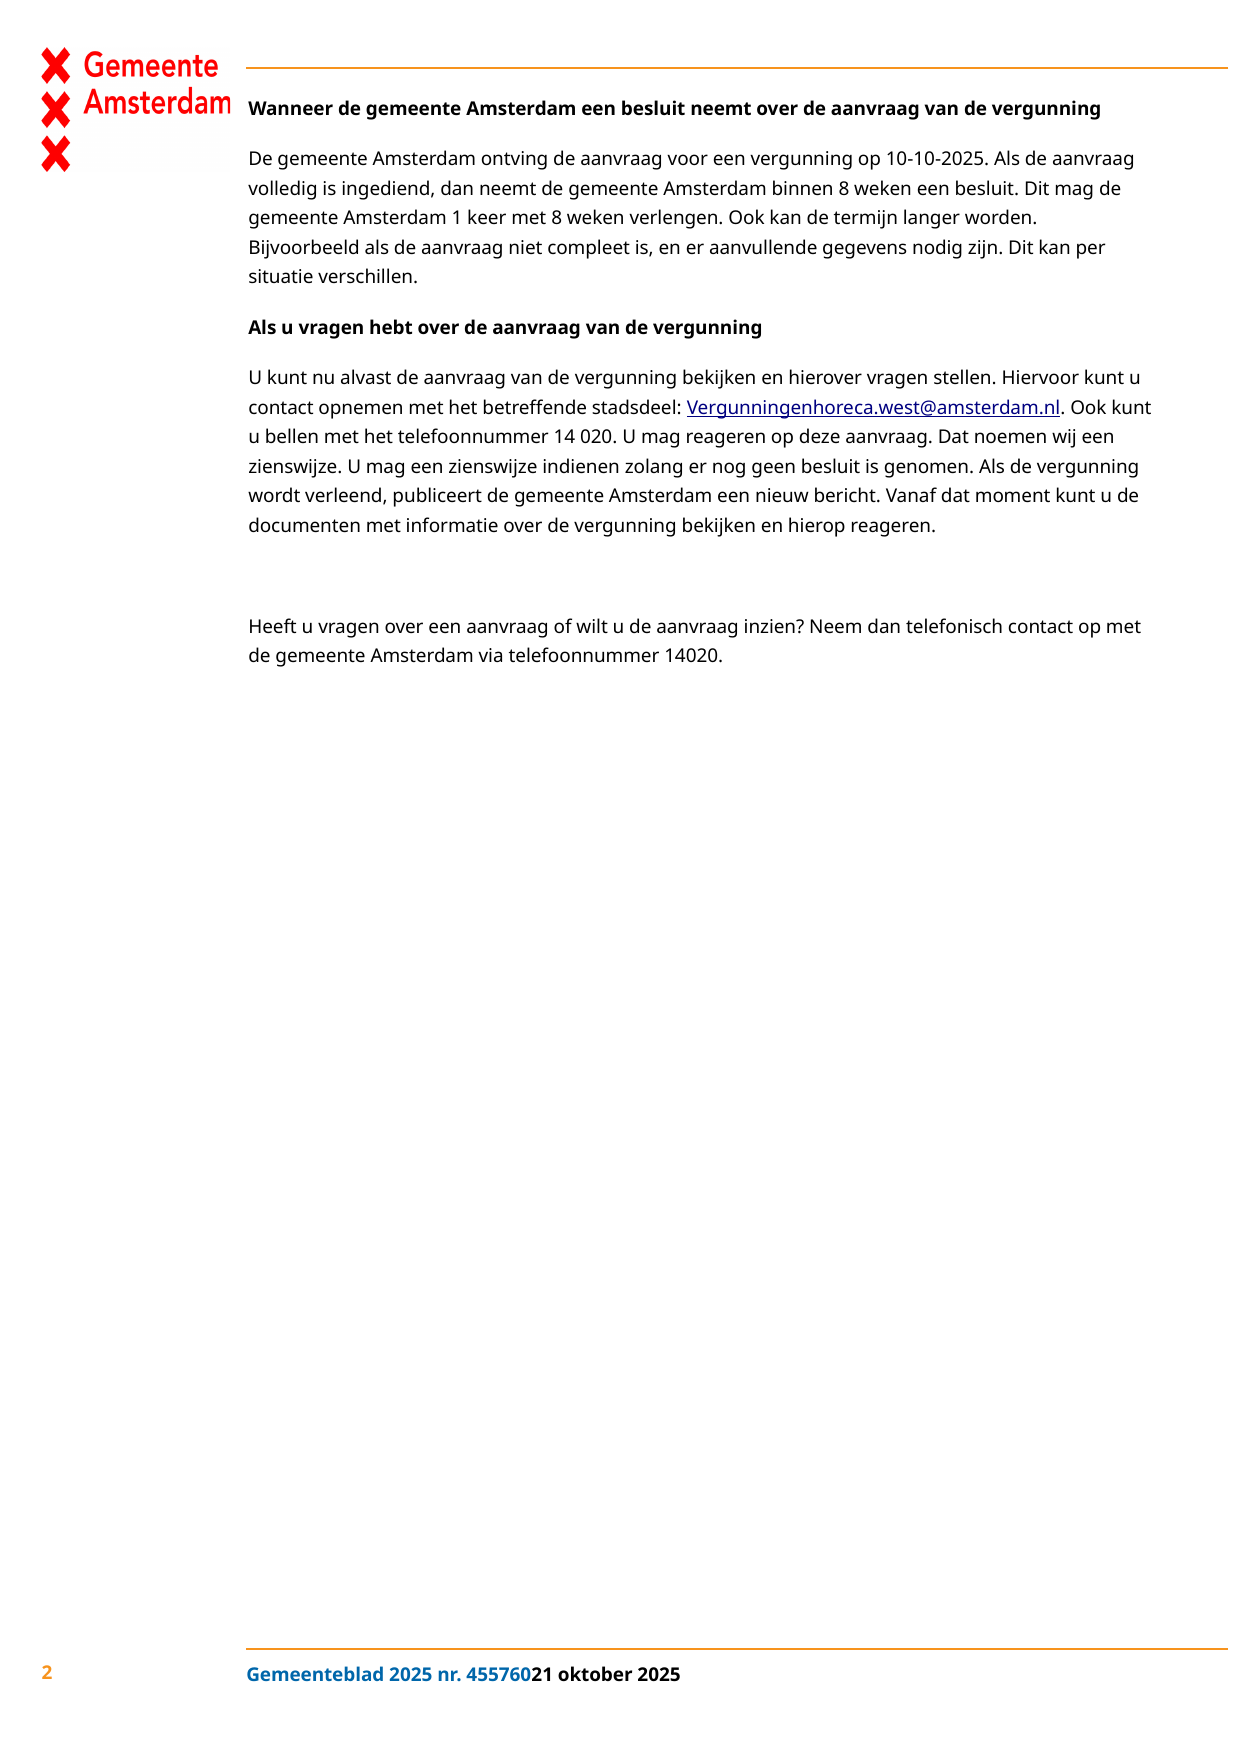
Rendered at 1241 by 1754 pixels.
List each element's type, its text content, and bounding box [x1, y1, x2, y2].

text De gemeente Amsterdam ontving de aanvraag voor een vergunning op 10-10-2025. Als de aanvraag volledig is ingediend, dan neemt de gemeente Amsterdam binnen 8 weken een besluit. Dit mag de gemeente Amsterdam 1 keer met 8 weken verlengen. Ook kan de termijn langer worden. Bijvoorbeeld als de aanvraag niet compleet is, en er aanvullende gegevens nodig zijn. Dit kan per situatie verschillen. [248, 145, 1152, 289]
text Als u vragen hebt over de aanvraag van de vergunning [248, 314, 1152, 340]
text Wanneer de gemeente Amsterdam een besluit neemt over de aanvraag van de vergunning [248, 95, 1152, 121]
text Heeft u vragen over een aanvraag of wilt u de aanvraag inzien? Neem dan telefonisch contact op met de gemeente Amsterdam via telefoonnummer 14020. [248, 613, 1152, 668]
picture [41, 47, 231, 172]
text U kunt nu alvast de aanvraag van de vergunning bekijken en hierover vragen stellen. Hiervoor kunt u contact opnemen met het betreffende stadsdeel: Vergunningenhoreca.west@amsterdam.nl. Ook kunt u bellen met het telefoonnummer 14 020. U mag reageren op deze aanvraag. Dat noemen wij een zienswijze. U mag een zienswijze indienen zolang er nog geen besluit is genomen. Als de vergunning wordt verleend, publiceert de gemeente Amsterdam een nieuw bericht. Vanaf dat moment kunt u de documenten met informatie over de vergunning bekijken en hierop reageren. [248, 364, 1152, 538]
